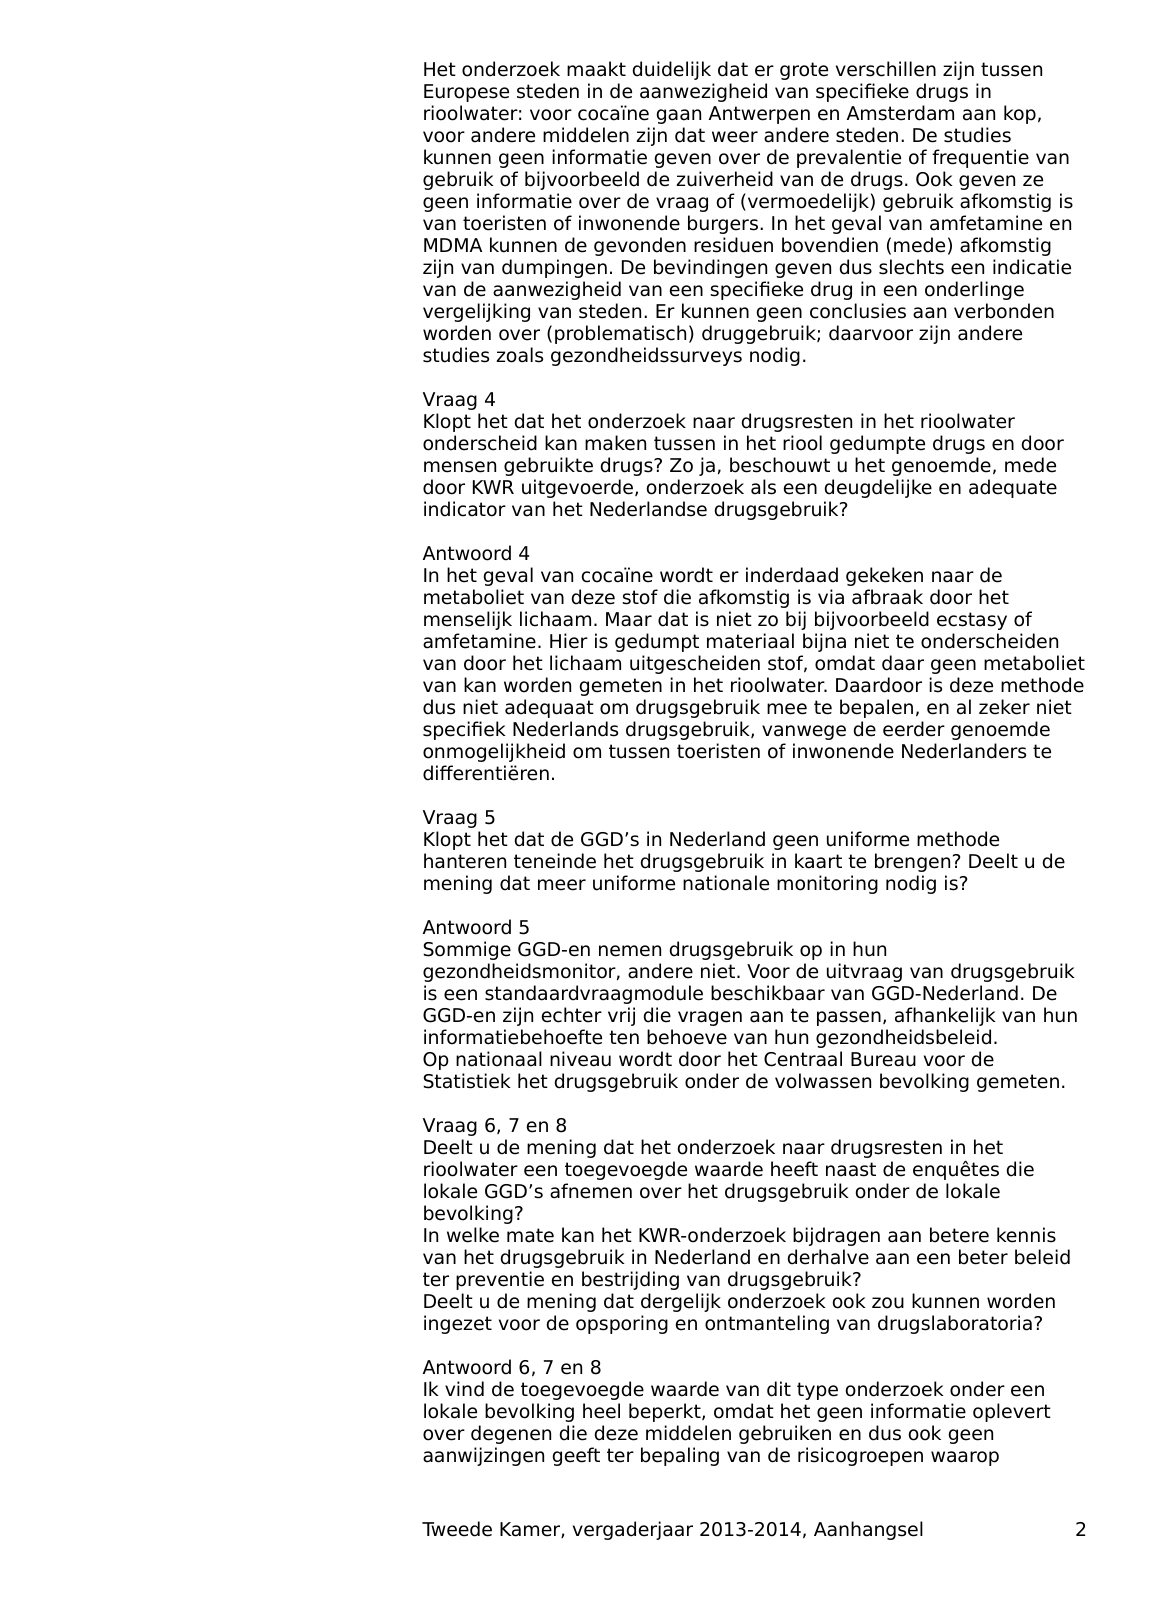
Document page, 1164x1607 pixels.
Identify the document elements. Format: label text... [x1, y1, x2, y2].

text Antwoord 4 [422, 543, 1087, 565]
text Deelt u de mening dat dergelijk onderzoek ook zou kunnen worden ingezet voor de opsporing en ontmanteling van drugslaboratoria? [422, 1291, 1087, 1335]
text Klopt het dat de GGD’s in Nederland geen uniforme methode hanteren teneinde het drugsgebruik in kaart te brengen? Deelt u de mening dat meer uniforme nationale monitoring nodig is? [422, 829, 1087, 895]
text Antwoord 5 [422, 917, 1087, 939]
text Sommige GGD-en nemen drugsgebruik op in hun gezondheidsmonitor, andere niet. Voor de uitvraag van drugsgebruik is een standaardvraagmodule beschikbaar van GGD-Nederland. De GGD-en zijn echter vrij die vragen aan te passen, afhankelijk van hun informatiebehoefte ten behoeve van hun gezondheidsbeleid. [422, 939, 1087, 1049]
text Klopt het dat het onderzoek naar drugsresten in het rioolwater onderscheid kan maken tussen in het riool gedumpte drugs en door mensen gebruikte drugs? Zo ja, beschouwt u het genoemde, mede door KWR uitgevoerde, onderzoek als een deugdelijke en adequate indicator van het Nederlandse drugsgebruik? [422, 411, 1087, 521]
text Deelt u de mening dat het onderzoek naar drugsresten in het rioolwater een toegevoegde waarde heeft naast de enquêtes die lokale GGD’s afnemen over het drugsgebruik onder de lokale bevolking? [422, 1137, 1087, 1225]
text Ik vind de toegevoegde waarde van dit type onderzoek onder een lokale bevolking heel beperkt, omdat het geen informatie oplevert over degenen die deze middelen gebruiken en dus ook geen aanwijzingen geeft ter bepaling van de risicogroepen waarop [422, 1379, 1087, 1467]
text In het geval van cocaïne wordt er inderdaad gekeken naar de metaboliet van deze stof die afkomstig is via afbraak door het menselijk lichaam. Maar dat is niet zo bij bijvoorbeeld ecstasy of amfetamine. Hier is gedumpt materiaal bijna niet te onderscheiden van door het lichaam uitgescheiden stof, omdat daar geen metaboliet van kan worden gemeten in het rioolwater. Daardoor is deze methode dus niet adequaat om drugsgebruik mee te bepalen, en al zeker niet specifiek Nederlands drugsgebruik, vanwege de eerder genoemde onmogelijkheid om tussen toeristen of inwonende Nederlanders te differentiëren. [422, 565, 1087, 785]
text Vraag 4 [422, 389, 1087, 411]
text Op nationaal niveau wordt door het Centraal Bureau voor de Statistiek het drugsgebruik onder de volwassen bevolking gemeten. [422, 1049, 1087, 1093]
text Het onderzoek maakt duidelijk dat er grote verschillen zijn tussen Europese steden in de aanwezigheid van specifieke drugs in rioolwater: voor cocaïne gaan Antwerpen en Amsterdam aan kop, voor andere middelen zijn dat weer andere steden. De studies kunnen geen informatie geven over de prevalentie of frequentie van gebruik of bijvoorbeeld de zuiverheid van de drugs. Ook geven ze geen informatie over de vraag of (vermoedelijk) gebruik afkomstig is van toeristen of inwonende burgers. In het geval van amfetamine en MDMA kunnen de gevonden residuen bovendien (mede) afkomstig zijn van dumpingen. De bevindingen geven dus slechts een indicatie van de aanwezigheid van een specifieke drug in een onderlinge vergelijking van steden. Er kunnen geen conclusies aan verbonden worden over (problematisch) druggebruik; daarvoor zijn andere studies zoals gezondheidssurveys nodig. [422, 59, 1087, 367]
text Vraag 5 [422, 807, 1087, 829]
text Antwoord 6, 7 en 8 [422, 1357, 1087, 1379]
text Vraag 6, 7 en 8 [422, 1115, 1087, 1137]
text In welke mate kan het KWR-onderzoek bijdragen aan betere kennis van het drugsgebruik in Nederland en derhalve aan een beter beleid ter preventie en bestrijding van drugsgebruik? [422, 1225, 1087, 1291]
